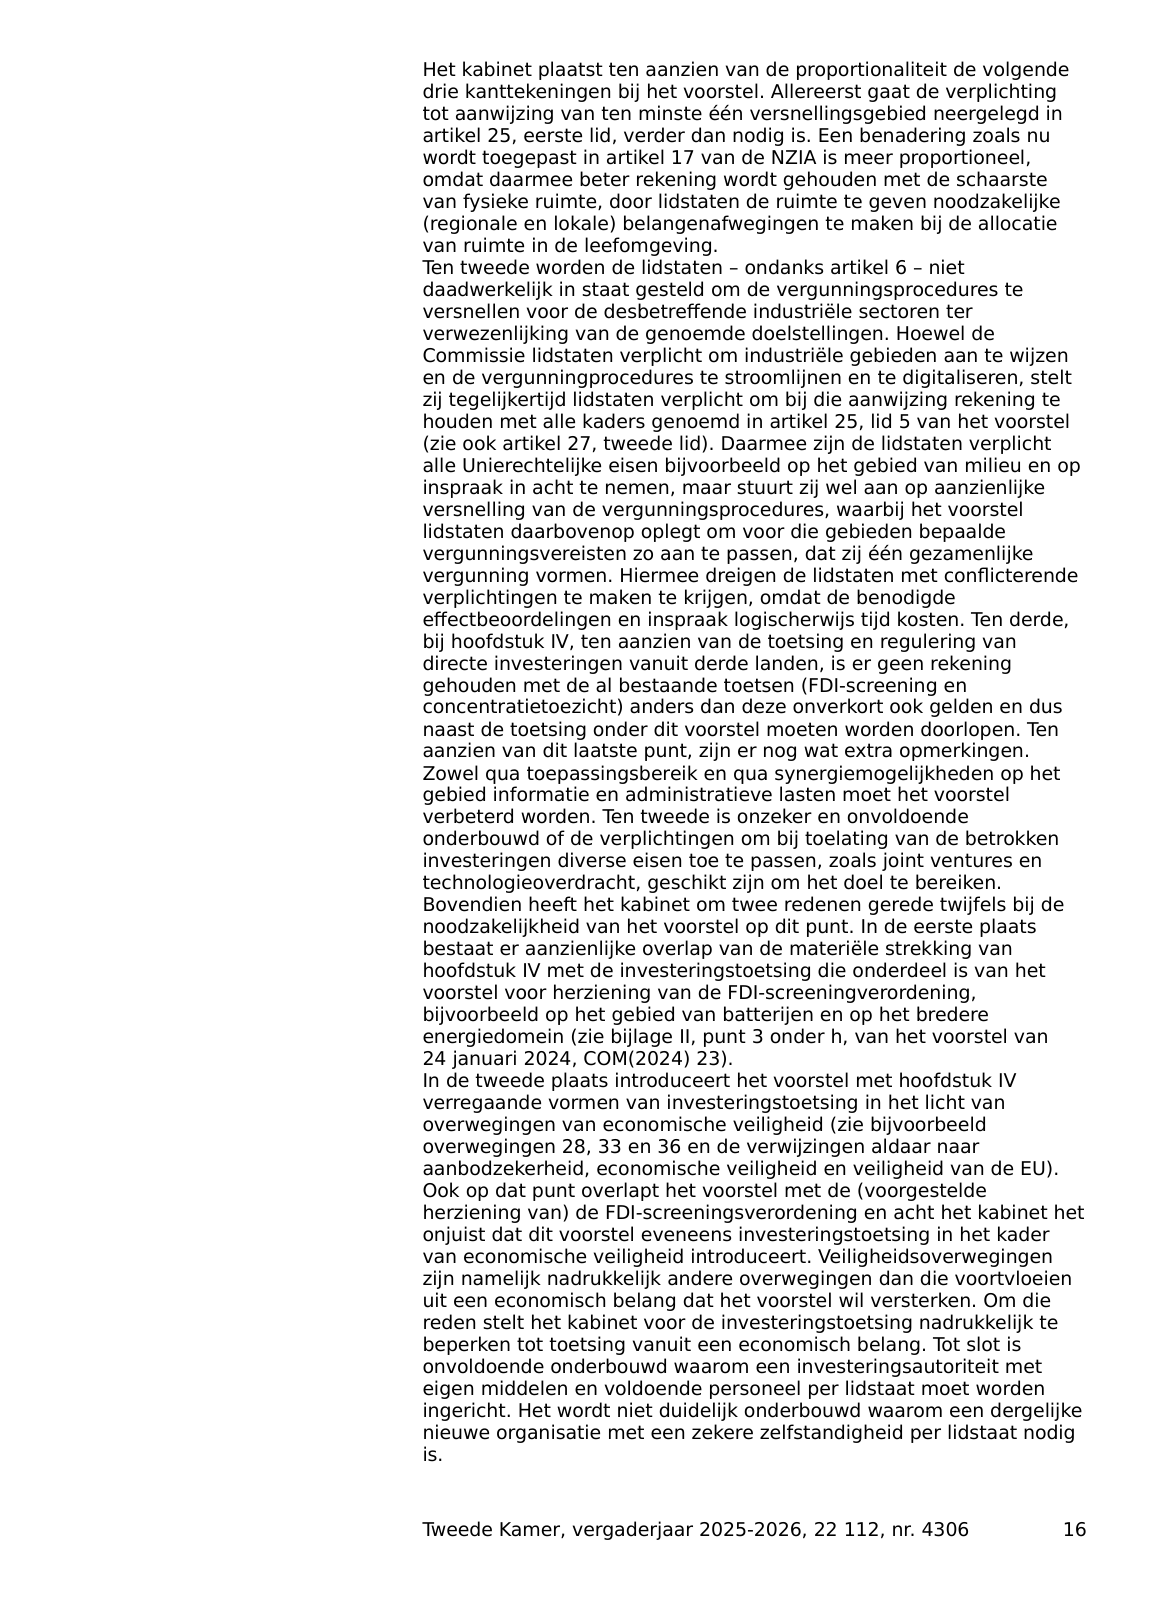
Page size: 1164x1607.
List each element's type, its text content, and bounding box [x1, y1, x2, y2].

text Ten tweede worden de lidstaten – ondanks artikel 6 – niet daadwerkelijk in staat gesteld om de vergunningsprocedures te versnellen voor de desbetreffende industriële sectoren ter verwezenlijking van de genoemde doelstellingen. Hoewel de Commissie lidstaten verplicht om industriële gebieden aan te wijzen en de vergunningprocedures te stroomlijnen en te digitaliseren, stelt zij tegelijkertijd lidstaten verplicht om bij die aanwijzing rekening te houden met alle kaders genoemd in artikel 25, lid 5 van het voorstel (zie ook artikel 27, tweede lid). Daarmee zijn de lidstaten verplicht alle Unierechtelijke eisen bijvoorbeeld op het gebied van milieu en op inspraak in acht te nemen, maar stuurt zij wel aan op aanzienlijke versnelling van de vergunningsprocedures, waarbij het voorstel lidstaten daarbovenop oplegt om voor die gebieden bepaalde vergunningsvereisten zo aan te passen, dat zij één gezamenlijke vergunning vormen. Hiermee dreigen de lidstaten met conflicterende verplichtingen te maken te krijgen, omdat de benodigde effectbeoordelingen en inspraak logischerwijs tijd kosten. Ten derde, bij hoofdstuk IV, ten aanzien van de toetsing en regulering van directe investeringen vanuit derde landen, is er geen rekening gehouden met de al bestaande toetsen (FDI-screening en concentratietoezicht) anders dan deze onverkort ook gelden en dus naast de toetsing onder dit voorstel moeten worden doorlopen. Ten aanzien van dit laatste punt, zijn er nog wat extra opmerkingen. Zowel qua toepassingsbereik en qua synergiemogelijkheden op het gebied informatie en administratieve lasten moet het voorstel verbeterd worden. Ten tweede is onzeker en onvoldoende onderbouwd of de verplichtingen om bij toelating van de betrokken investeringen diverse eisen toe te passen, zoals joint ventures en technologieoverdracht, geschikt zijn om het doel te bereiken. Bovendien heeft het kabinet om twee redenen gerede twijfels bij de noodzakelijkheid van het voorstel op dit punt. In de eerste plaats bestaat er aanzienlijke overlap van de materiële strekking van hoofdstuk IV met de investeringstoetsing die onderdeel is van het voorstel voor herziening van de FDI-screeningverordening, bijvoorbeeld op het gebied van batterijen en op het bredere energiedomein (zie bijlage II, punt 3 onder h, van het voorstel van 24 januari 2024, COM(2024) 23). [422, 257, 1087, 1070]
text In de tweede plaats introduceert het voorstel met hoofdstuk IV verregaande vormen van investeringstoetsing in het licht van overwegingen van economische veiligheid (zie bijvoorbeeld overwegingen 28, 33 en 36 en de verwijzingen aldaar naar aanbodzekerheid, economische veiligheid en veiligheid van de EU). Ook op dat punt overlapt het voorstel met de (voorgestelde herziening van) de FDI-screeningsverordening en acht het kabinet het onjuist dat dit voorstel eveneens investeringstoetsing in het kader van economische veiligheid introduceert. Veiligheidsoverwegingen zijn namelijk nadrukkelijk andere overwegingen dan die voortvloeien uit een economisch belang dat het voorstel wil versterken. Om die reden stelt het kabinet voor de investeringstoetsing nadrukkelijk te beperken tot toetsing vanuit een economisch belang. Tot slot is onvoldoende onderbouwd waarom een investeringsautoriteit met eigen middelen en voldoende personeel per lidstaat moet worden ingericht. Het wordt niet duidelijk onderbouwd waarom een dergelijke nieuwe organisatie met een zekere zelfstandigheid per lidstaat nodig is. [422, 1070, 1087, 1466]
text Het kabinet plaatst ten aanzien van de proportionaliteit de volgende drie kanttekeningen bij het voorstel. Allereerst gaat de verplichting tot aanwijzing van ten minste één versnellingsgebied neergelegd in artikel 25, eerste lid, verder dan nodig is. Een benadering zoals nu wordt toegepast in artikel 17 van de NZIA is meer proportioneel, omdat daarmee beter rekening wordt gehouden met de schaarste van fysieke ruimte, door lidstaten de ruimte te geven noodzakelijke (regionale en lokale) belangenafwegingen te maken bij de allocatie van ruimte in de leefomgeving. [422, 59, 1087, 257]
